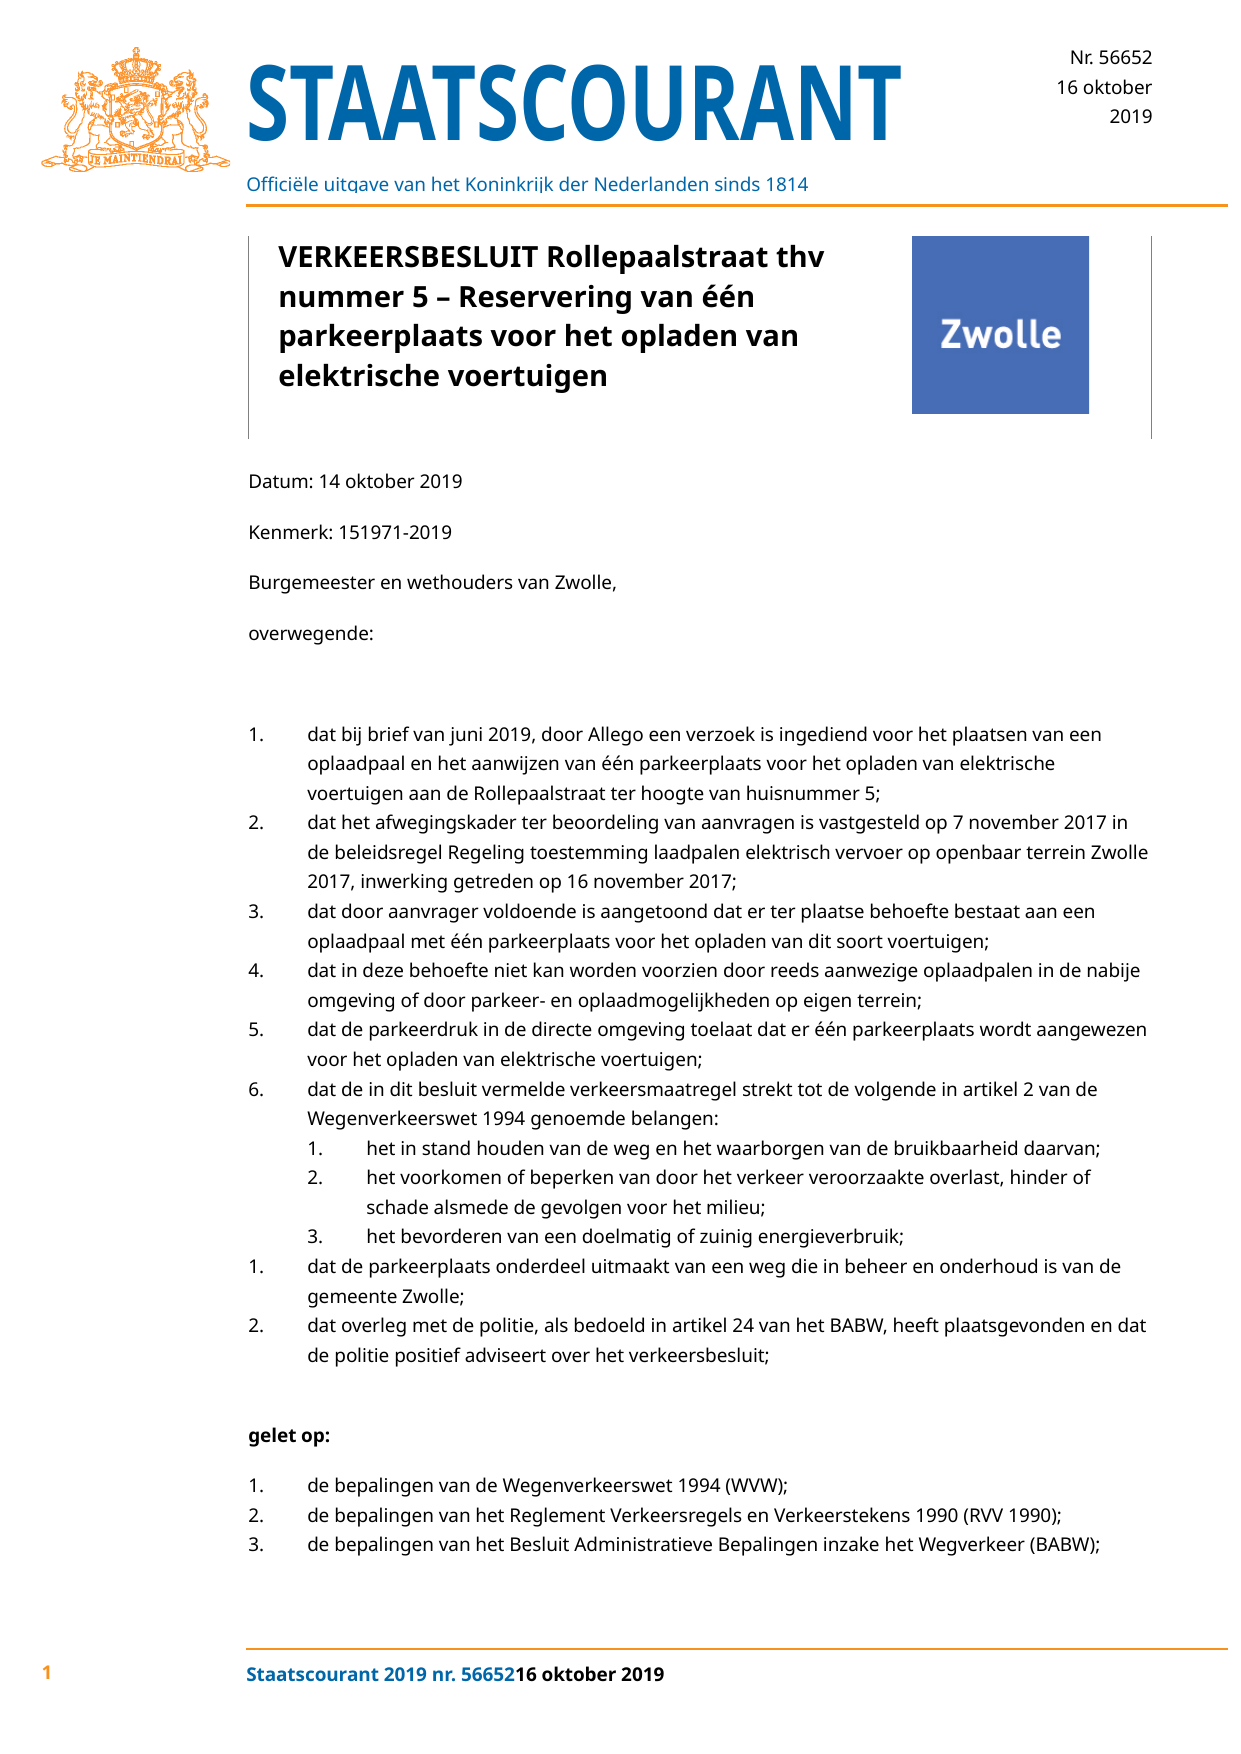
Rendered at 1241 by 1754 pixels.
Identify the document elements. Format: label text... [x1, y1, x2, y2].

table_header VERKEERSBESLUIT Rollepaalstraat thv nummer 5 – Reservering van één parkeerplaats voor het opladen van elektrische voertuigen [249, 236, 850, 439]
text Datum: 14 oktober 2019 [248, 469, 1152, 494]
list het in stand houden van de weg en het waarborgen van de bruikbaarheid daarvan; [307, 1135, 1152, 1161]
list dat de parkeerplaats onderdeel uitmaakt van een weg die in beheer en onderhoud is van de gemeente Zwolle; [248, 1253, 1152, 1308]
picture [912, 236, 1090, 414]
list dat het afwegingskader ter beoordeling van aanvragen is vastgesteld op 7 november 2017 in de beleidsregel Regeling toestemming laadpalen elektrisch vervoer op openbaar terrein Zwolle 2017, inwerking getreden op 16 november 2017; [248, 809, 1152, 894]
list de bepalingen van het Besluit Administratieve Bepalingen inzake het Wegverkeer (BABW); [248, 1532, 1152, 1557]
text overwegende: [248, 620, 1152, 646]
list het voorkomen of beperken van door het verkeer veroorzaakte overlast, hinder of schade alsmede de gevolgen voor het milieu; [307, 1164, 1152, 1220]
list dat de in dit besluit vermelde verkeersmaatregel strekt tot de volgende in artikel 2 van de Wegenverkeerswet 1994 genoemde belangen: [248, 1076, 1152, 1131]
list het bevorderen van een doelmatig of zuinig energieverbruik; [307, 1224, 1152, 1249]
list dat bij brief van juni 2019, door Allego een verzoek is ingediend voor het plaatsen van een oplaadpaal en het aanwijzen van één parkeerplaats voor het opladen van elektrische voertuigen aan de Rollepaalstraat ter hoogte van huisnummer 5; [248, 721, 1152, 806]
list dat de parkeerdruk in de directe omgeving toelaat dat er één parkeerplaats wordt aangewezen voor het opladen van elektrische voertuigen; [248, 1017, 1152, 1072]
text gelet op: [248, 1422, 1152, 1448]
list dat overleg met de politie, als bedoeld in artikel 24 van het BABW, heeft plaatsgevonden en dat de politie positief adviseert over het verkeersbesluit; [248, 1312, 1152, 1368]
list dat in deze behoefte niet kan worden voorzien door reeds aanwezige oplaadpalen in de nabije omgeving of door parkeer- en oplaadmogelijkheden op eigen terrein; [248, 957, 1152, 1013]
table_header [850, 414, 1151, 439]
picture [41, 47, 231, 172]
table_header [1090, 236, 1151, 413]
table_header [850, 236, 912, 413]
text Burgemeester en wethouders van Zwolle, [248, 569, 1152, 595]
list dat door aanvrager voldoende is aangetoond dat er ter plaatse behoefte bestaat aan een oplaadpaal met één parkeerplaats voor het opladen van dit soort voertuigen; [248, 898, 1152, 953]
list de bepalingen van het Reglement Verkeersregels en Verkeerstekens 1990 (RVV 1990); [248, 1502, 1152, 1528]
list de bepalingen van de Wegenverkeerswet 1994 (WVW); [248, 1472, 1152, 1498]
text Kenmerk: 151971-2019 [248, 519, 1152, 545]
